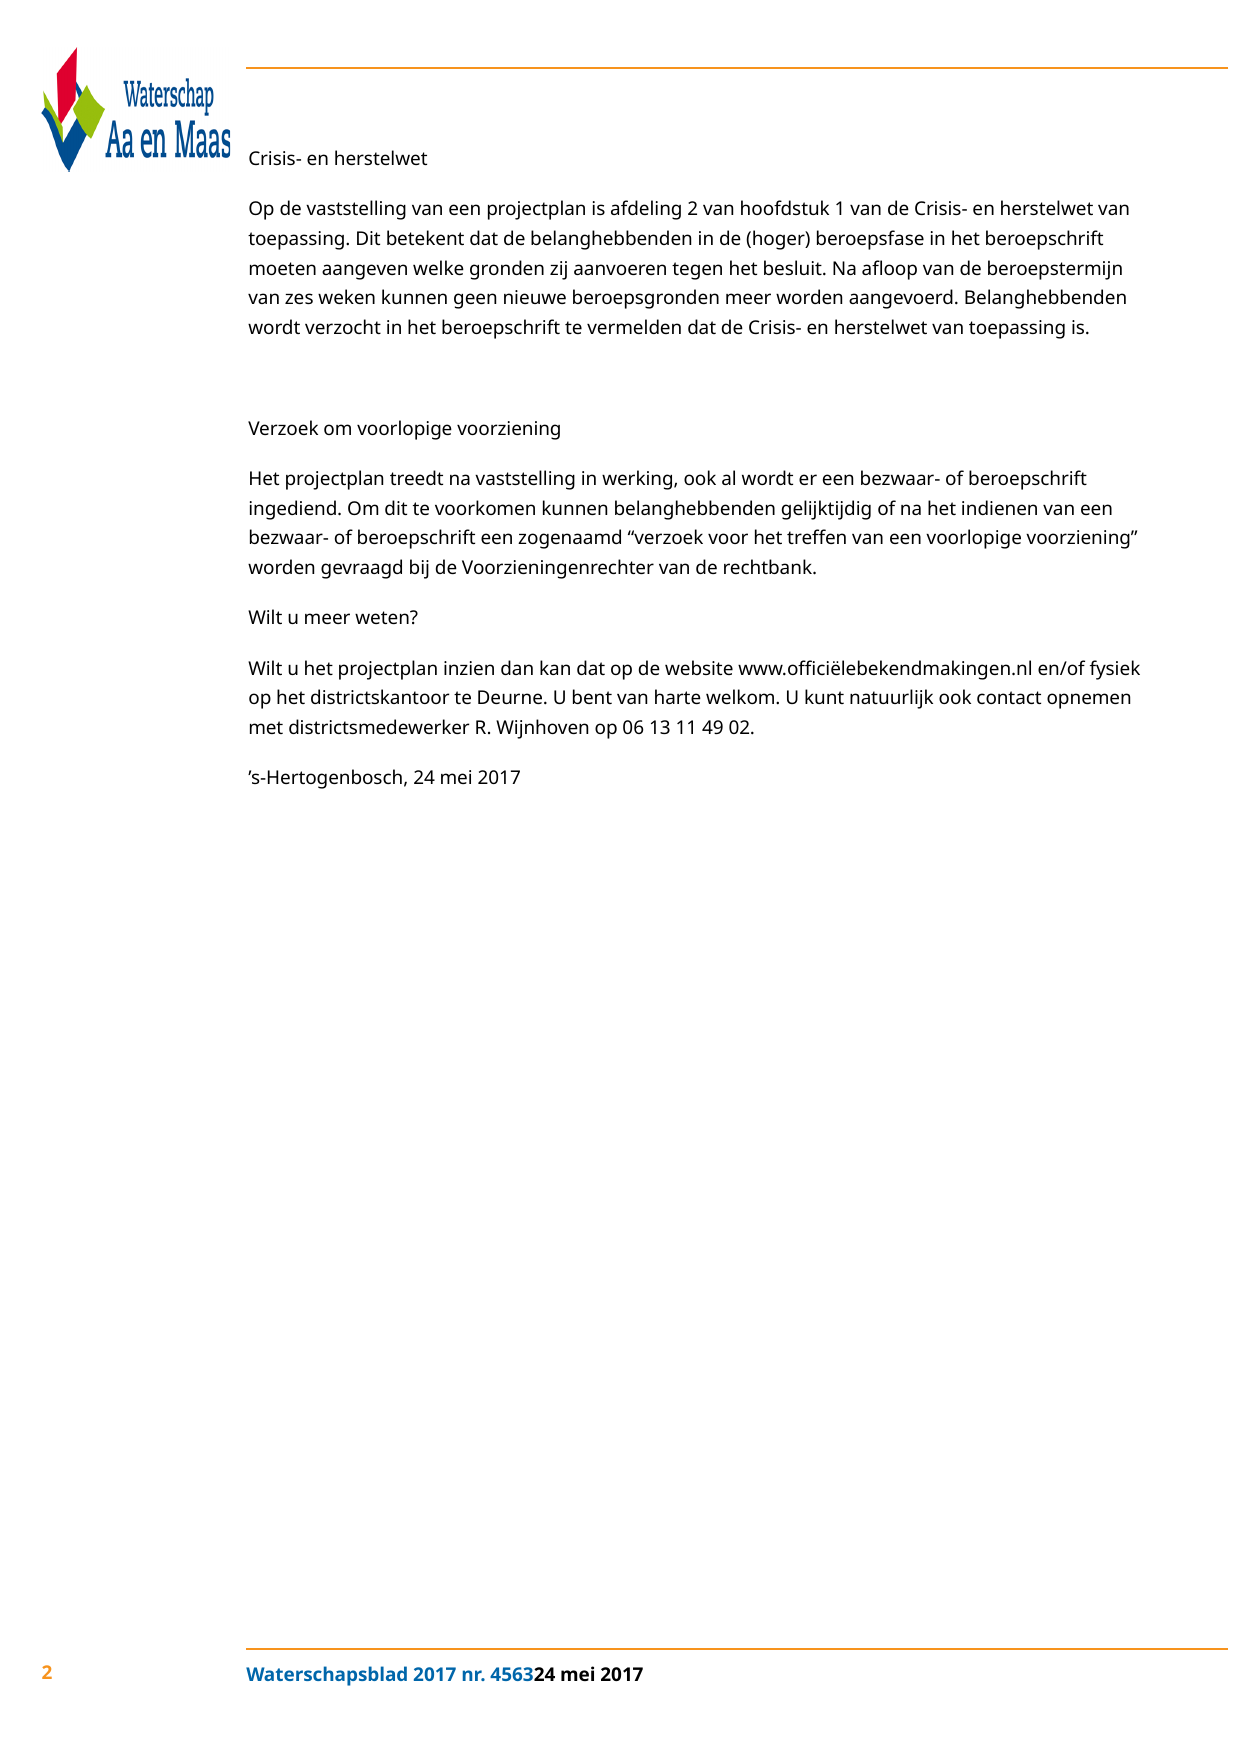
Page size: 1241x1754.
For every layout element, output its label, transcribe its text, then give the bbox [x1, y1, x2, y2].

text Op de vaststelling van een projectplan is afdeling 2 van hoofdstuk 1 van de Crisis- en herstelwet van toepassing. Dit betekent dat de belanghebbenden in de (hoger) beroepsfase in het beroepschrift moeten aangeven welke gronden zij aanvoeren tegen het besluit. Na afloop van de beroepstermijn van zes weken kunnen geen nieuwe beroepsgronden meer worden aangevoerd. Belanghebbenden wordt verzocht in het beroepschrift te vermelden dat de Crisis- en herstelwet van toepassing is. [248, 196, 1152, 340]
text ’s-Hertogenbosch, 24 mei 2017 [248, 764, 1152, 790]
text Crisis- en herstelwet [248, 145, 1152, 171]
text Verzoek om voorlopige voorziening [248, 415, 1152, 441]
text Wilt u meer weten? [248, 604, 1152, 630]
text Het projectplan treedt na vaststelling in werking, ook al wordt er een bezwaar- of beroepschrift ingediend. Om dit te voorkomen kunnen belanghebbenden gelijktijdig of na het indienen van een bezwaar- of beroepschrift een zogenaamd “verzoek voor het treffen van een voorlopige voorziening” worden gevraagd bij de Voorzieningenrechter van de rechtbank. [248, 465, 1152, 580]
text Wilt u het projectplan inzien dan kan dat op de website www.officiëlebekendmakingen.nl en/of fysiek op het districtskantoor te Deurne. U bent van harte welkom. U kunt natuurlijk ook contact opnemen met districtsmedewerker R. Wijnhoven op 06 13 11 49 02. [248, 655, 1152, 740]
picture [41, 47, 231, 172]
